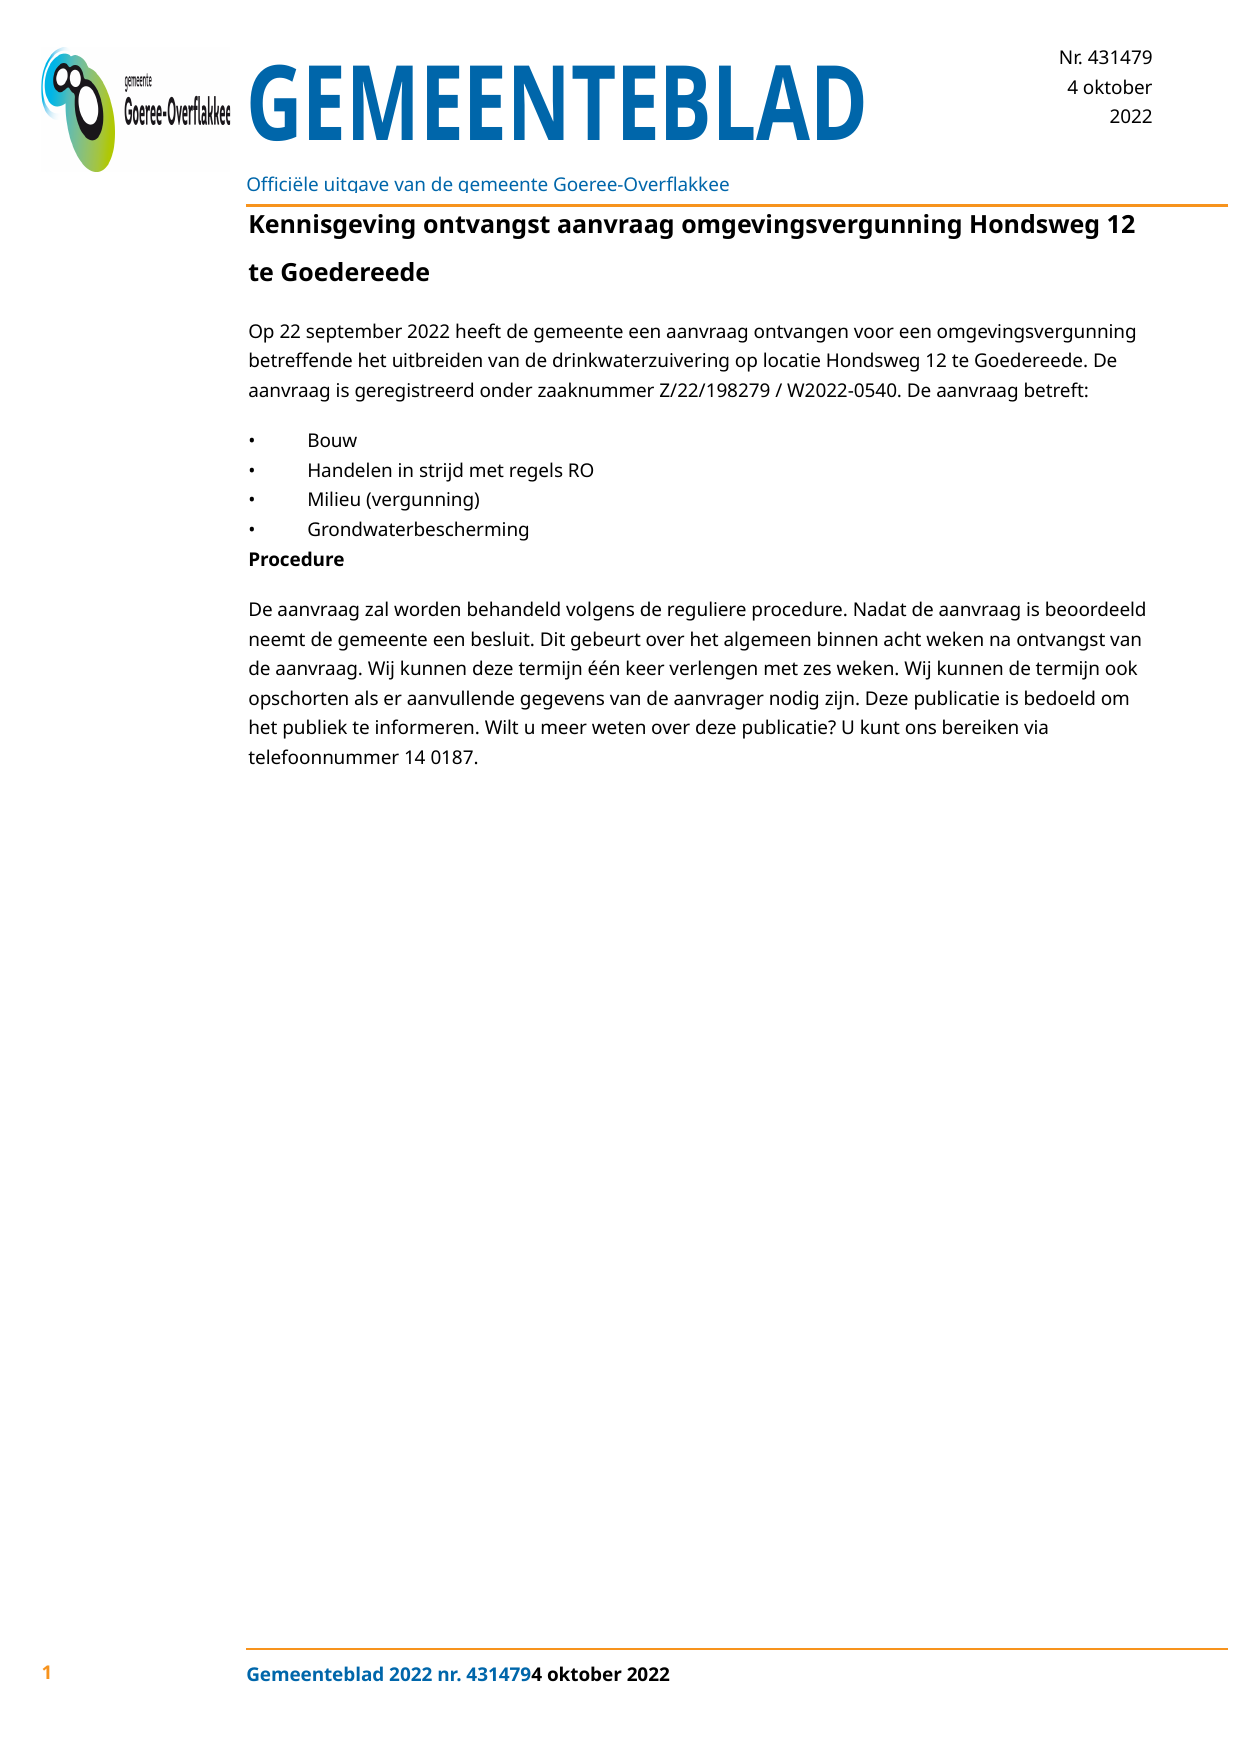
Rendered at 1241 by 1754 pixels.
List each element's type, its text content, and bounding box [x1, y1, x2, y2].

list Milieu (vergunning) [248, 487, 1152, 512]
list Handelen in strijd met regels RO [248, 457, 1152, 483]
text Op 22 september 2022 heeft de gemeente een aanvraag ontvangen voor een omgevingsvergunning betreffende het uitbreiden van de drinkwaterzuivering op locatie Hondsweg 12 te Goedereede. De aanvraag is geregistreerd onder zaaknummer Z/22/198279 / W2022-0540. De aanvraag betreft: [248, 318, 1152, 403]
text De aanvraag zal worden behandeld volgens de reguliere procedure. Nadat de aanvraag is beoordeeld neemt de gemeente een besluit. Dit gebeurt over het algemeen binnen acht weken na ontvangst van de aanvraag. Wij kunnen deze termijn één keer verlengen met zes weken. Wij kunnen de termijn ook opschorten als er aanvullende gegevens van de aanvrager nodig zijn. Deze publicatie is bedoeld om het publiek te informeren. Wilt u meer weten over deze publicatie? U kunt ons bereiken via telefoonnummer 14 0187. [248, 596, 1152, 770]
text Procedure [248, 546, 1152, 572]
text Kennisgeving ontvangst aanvraag omgevingsvergunning Hondsweg 12 te Goedereede [248, 207, 1152, 288]
picture [41, 47, 231, 172]
list Bouw [248, 427, 1152, 453]
list Grondwaterbescherming [248, 516, 1152, 542]
